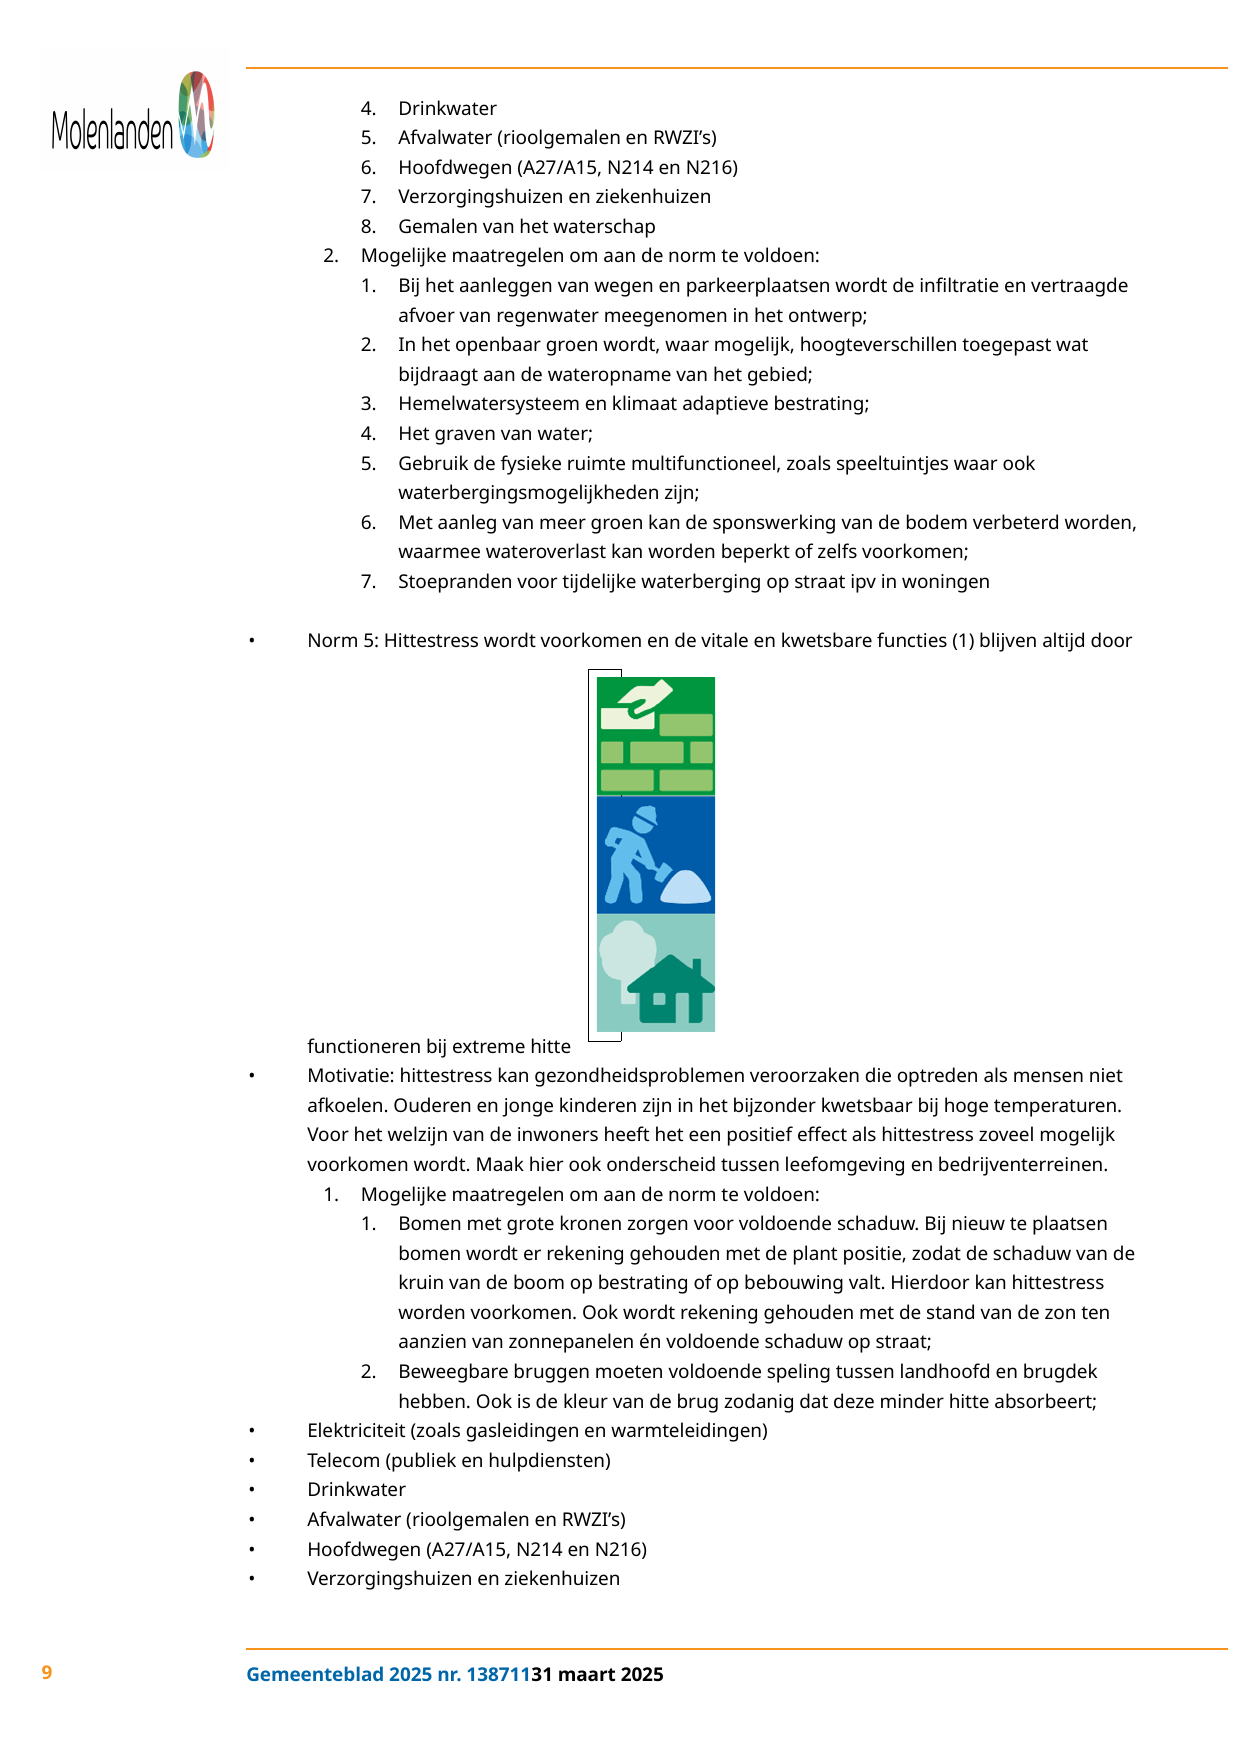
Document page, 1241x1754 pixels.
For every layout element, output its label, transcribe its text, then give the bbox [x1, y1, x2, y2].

list Mogelijke maatregelen om aan de norm te voldoen: [323, 243, 1152, 268]
list Drinkwater [361, 95, 1152, 121]
list Bij het aanleggen van wegen en parkeerplaatsen wordt de infiltratie en vertraagde afvoer van regenwater meegenomen in het ontwerp; [361, 272, 1152, 328]
list Stoepranden voor tijdelijke waterberging op straat ipv in woningen [361, 568, 1152, 594]
list Gemalen van het waterschap [361, 213, 1152, 239]
list Afvalwater (rioolgemalen en RWZI’s) [248, 1506, 1152, 1532]
list Hoofdwegen (A27/A15, N214 en N216) [248, 1536, 1152, 1561]
list Beweegbare bruggen moeten voldoende speling tussen landhoofd en brugdek hebben. Ook is de kleur van de brug zodanig dat deze minder hitte absorbeert; [361, 1358, 1152, 1413]
list Met aanleg van meer groen kan de sponswerking van de bodem verbeterd worden, waarmee wateroverlast kan worden beperkt of zelfs voorkomen; [361, 509, 1152, 564]
list Norm 5: Hittestress wordt voorkomen en de vitale en kwetsbare functies (1) blijven altijd door functioneren bij extreme hitte [248, 627, 1152, 1058]
list Drinkwater [248, 1477, 1152, 1502]
list Verzorgingshuizen en ziekenhuizen [248, 1565, 1152, 1591]
list Bomen met grote kronen zorgen voor voldoende schaduw. Bij nieuw te plaatsen bomen wordt er rekening gehouden met de plant positie, zodat de schaduw van de kruin van de boom op bestrating of op bebouwing valt. Hierdoor kan hittestress worden voorkomen. Ook wordt rekening gehouden met de stand van de zon ten aanzien van zonnepanelen én voldoende schaduw op straat; [361, 1210, 1152, 1354]
list Mogelijke maatregelen om aan de norm te voldoen: [323, 1181, 1152, 1206]
list Hoofdwegen (A27/A15, N214 en N216) [361, 154, 1152, 180]
list Elektriciteit (zoals gasleidingen en warmteleidingen) [248, 1417, 1152, 1443]
list Telecom (publiek en hulpdiensten) [248, 1447, 1152, 1473]
list Afvalwater (rioolgemalen en RWZI’s) [361, 124, 1152, 150]
list In het openbaar groen wordt, waar mogelijk, hoogteverschillen toegepast wat bijdraagt aan de wateropname van het gebied; [361, 331, 1152, 387]
list Motivatie: hittestress kan gezondheidsproblemen veroorzaken die optreden als mensen niet afkoelen. Ouderen en jonge kinderen zijn in het bijzonder kwetsbaar bij hoge temperaturen. Voor het welzijn van de inwoners heeft het een positief effect als hittestress zoveel mogelijk voorkomen wordt. Maak hier ook onderscheid tussen leefomgeving en bedrijventerreinen. [248, 1062, 1152, 1177]
list Verzorgingshuizen en ziekenhuizen [361, 183, 1152, 209]
picture [41, 47, 231, 172]
list Gebruik de fysieke ruimte multifunctioneel, zoals speeltuintjes waar ook waterbergingsmogelijkheden zijn; [361, 450, 1152, 505]
picture [596, 677, 715, 1032]
list Het graven van water; [361, 420, 1152, 446]
list Hemelwatersysteem en klimaat adaptieve bestrating; [361, 391, 1152, 416]
